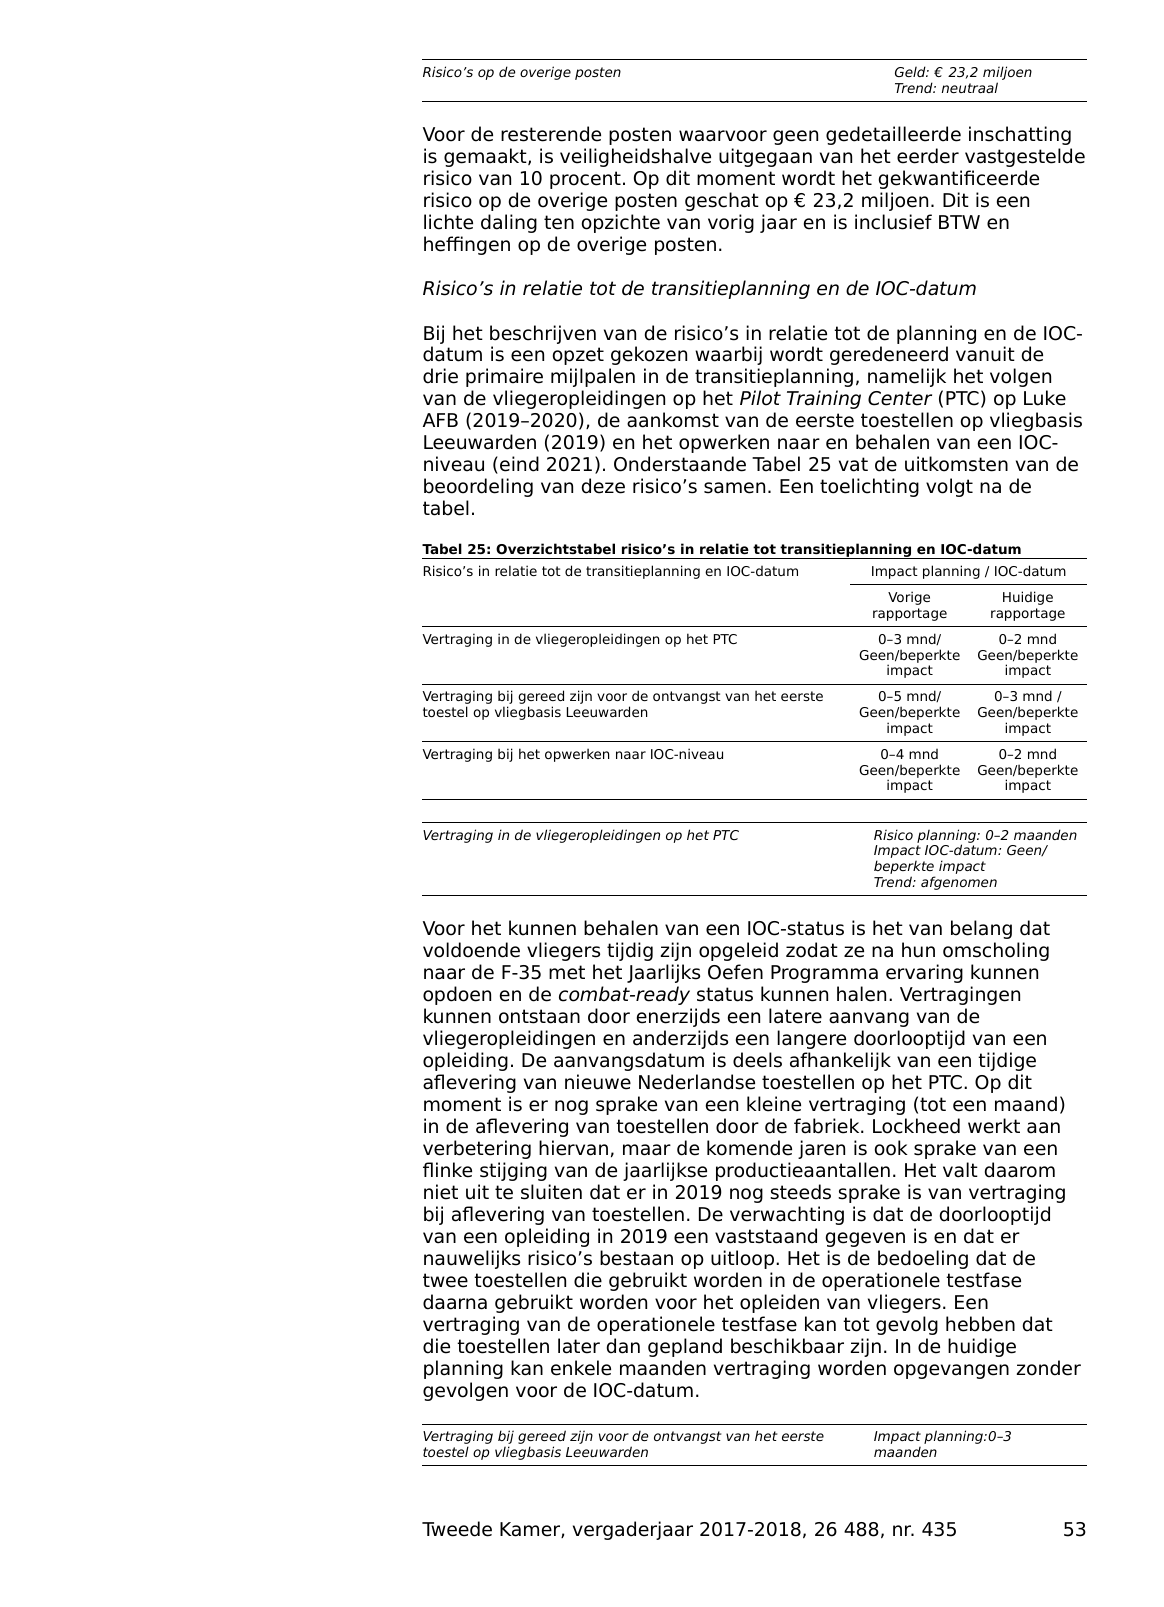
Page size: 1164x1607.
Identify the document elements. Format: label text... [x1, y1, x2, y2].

table_header Risico’s op de overige posten [422, 60, 888, 101]
table_header Tabel 25: Overzichtstabel risico’s in relatie tot transitieplanning en IOC-datum [422, 542, 1087, 558]
table_header Geld: € 23,2 miljoen Trend: neutraal [888, 60, 1087, 101]
table_cell 0–3 mnd / Geen/beperkte impact [969, 685, 1087, 741]
table_cell Vertraging bij het opwerken naar IOC-niveau [422, 742, 850, 799]
table_cell Vertraging bij gereed zijn voor de ontvangst van het eerste toestel op vliegbasis Leeuwarden [422, 685, 850, 741]
table_cell 0–5 mnd/ Geen/beperkte impact [850, 685, 968, 741]
table_header Vertraging bij gereed zijn voor de ontvangst van het eerste toestel op vliegbasis Leeuwarden [422, 1425, 868, 1465]
table_header Impact planning:0–3 maanden [868, 1425, 1087, 1465]
table_cell 0–2 mnd Geen/beperkte impact [969, 742, 1087, 799]
text Bij het beschrijven van de risico’s in relatie tot de planning en de IOC-datum is een opzet gekozen waarbij wordt geredeneerd vanuit de drie primaire mijlpalen in de transitieplanning, namelijk het volgen van de vliegeropleidingen op het Pilot Training Center (PTC) op Luke AFB (2019–2020), de aankomst van de eerste toestellen op vliegbasis Leeuwarden (2019) en het opwerken naar en behalen van een IOC-niveau (eind 2021). Onderstaande Tabel 25 vat de uitkomsten van de beoordeling van deze risico’s samen. Een toelichting volgt na de tabel. [422, 322, 1087, 520]
table_header Risico planning: 0–2 maanden Impact IOC-datum: Geen/ beperkte impact Trend: afgenomen [868, 823, 1087, 895]
table_cell 0–4 mnd Geen/beperkte impact [850, 742, 968, 799]
table_cell Impact planning / IOC-datum [850, 559, 1087, 584]
table_cell Huidige rapportage [969, 585, 1087, 626]
table_cell Vertraging in de vliegeropleidingen op het PTC [422, 627, 850, 683]
table_cell Vorige rapportage [850, 585, 968, 626]
table_header Vertraging in de vliegeropleidingen op het PTC [422, 823, 868, 895]
table_cell Risico’s in relatie tot de transitieplanning en IOC-datum [422, 559, 850, 626]
text Voor de resterende posten waarvoor geen gedetailleerde inschatting is gemaakt, is veiligheidshalve uitgegaan van het eerder vastgestelde risico van 10 procent. Op dit moment wordt het gekwantificeerde risico op de overige posten geschat op € 23,2 miljoen. Dit is een lichte daling ten opzichte van vorig jaar en is inclusief BTW en heffingen op de overige posten. [422, 124, 1087, 256]
subtitle Risico’s in relatie tot de transitieplanning en de IOC-datum [422, 278, 1087, 300]
text Voor het kunnen behalen van een IOC-status is het van belang dat voldoende vliegers tijdig zijn opgeleid zodat ze na hun omscholing naar de F-35 met het Jaarlijks Oefen Programma ervaring kunnen opdoen en de combat-ready status kunnen halen. Vertragingen kunnen ontstaan door enerzijds een latere aanvang van de vliegeropleidingen en anderzijds een langere doorlooptijd van een opleiding. De aanvangsdatum is deels afhankelijk van een tijdige aflevering van nieuwe Nederlandse toestellen op het PTC. Op dit moment is er nog sprake van een kleine vertraging (tot een maand) in de aflevering van toestellen door de fabriek. Lockheed werkt aan verbetering hiervan, maar de komende jaren is ook sprake van een flinke stijging van de jaarlijkse productieaantallen. Het valt daarom niet uit te sluiten dat er in 2019 nog steeds sprake is van vertraging bij aflevering van toestellen. De verwachting is dat de doorlooptijd van een opleiding in 2019 een vaststaand gegeven is en dat er nauwelijks risico’s bestaan op uitloop. Het is de bedoeling dat de twee toestellen die gebruikt worden in de operationele testfase daarna gebruikt worden voor het opleiden van vliegers. Een vertraging van de operationele testfase kan tot gevolg hebben dat die toestellen later dan gepland beschikbaar zijn. In de huidige planning kan enkele maanden vertraging worden opgevangen zonder gevolgen voor de IOC-datum. [422, 918, 1087, 1402]
table_cell 0–2 mnd Geen/beperkte impact [969, 627, 1087, 683]
table_cell 0–3 mnd/ Geen/beperkte impact [850, 627, 968, 683]
